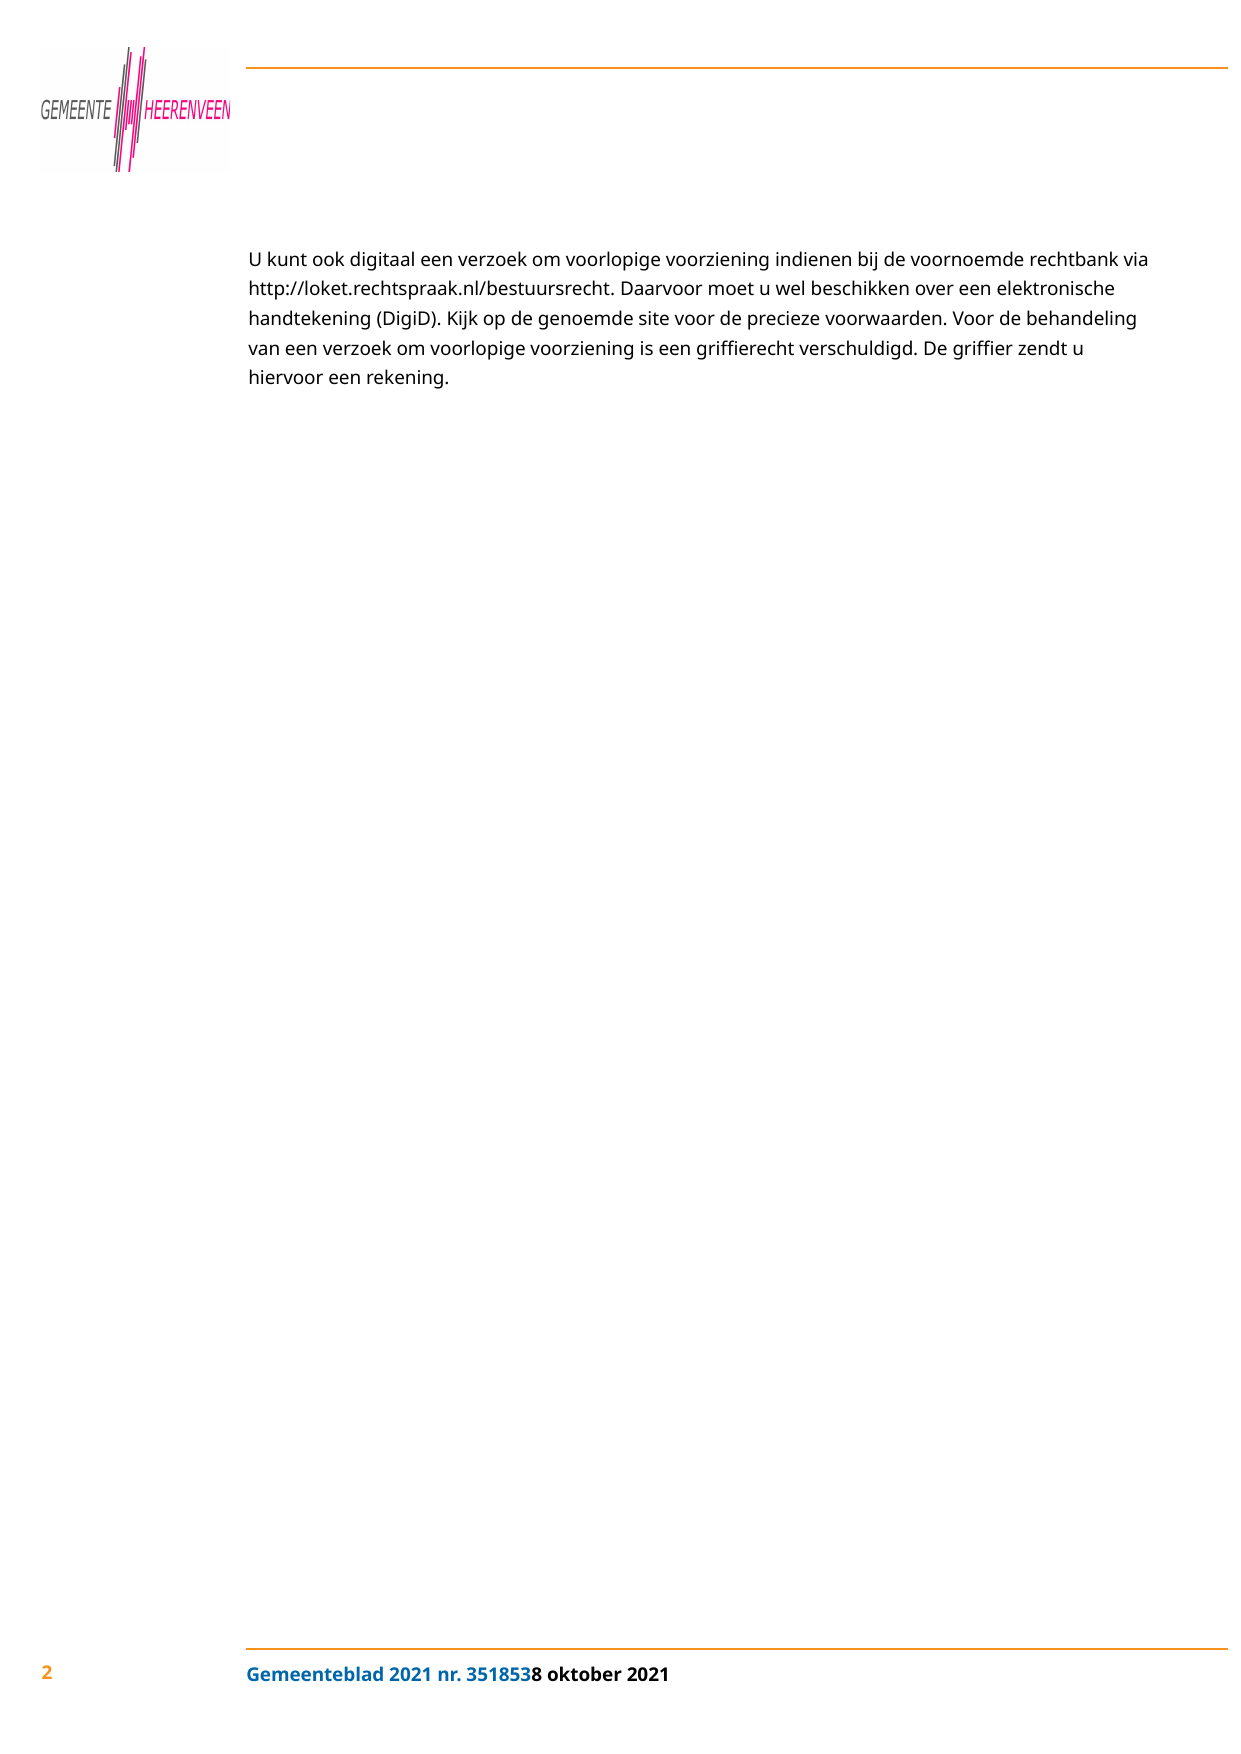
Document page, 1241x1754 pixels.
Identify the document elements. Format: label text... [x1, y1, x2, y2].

picture [41, 47, 231, 172]
text U kunt ook digitaal een verzoek om voorlopige voorziening indienen bij de voornoemde rechtbank via http://loket.rechtspraak.nl/bestuursrecht. Daarvoor moet u wel beschikken over een elektronische handtekening (DigiD). Kijk op de genoemde site voor de precieze voorwaarden. Voor de behandeling van een verzoek om voorlopige voorziening is een griffierecht verschuldigd. De griffier zendt u hiervoor een rekening. [248, 246, 1152, 390]
